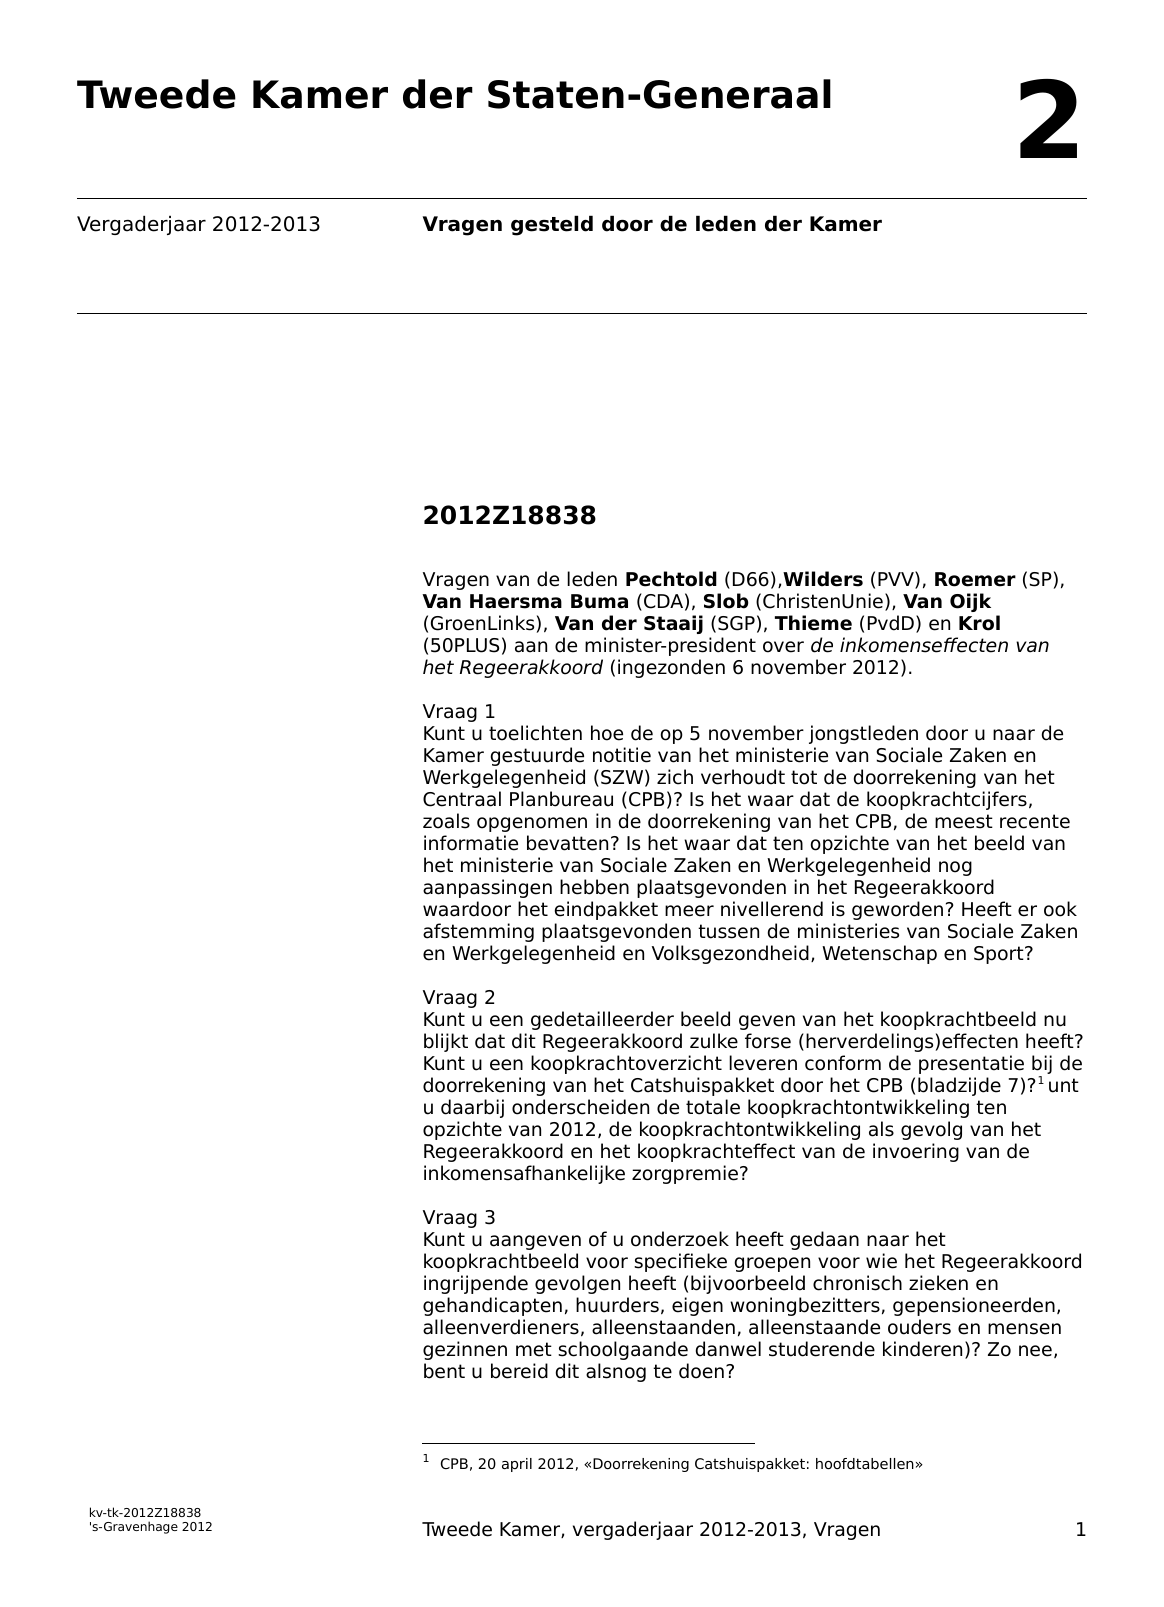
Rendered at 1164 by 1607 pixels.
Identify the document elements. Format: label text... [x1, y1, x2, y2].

table_header 2 [886, 59, 1087, 198]
table_cell Vergaderjaar 2012-2013 [77, 199, 422, 313]
text Kunt u aangeven of u onderzoek heeft gedaan naar het koopkrachtbeeld voor specifieke groepen voor wie het Regeerakkoord ingrijpende gevolgen heeft (bijvoorbeeld chronisch zieken en gehandicapten, huurders, eigen woningbezitters, gepensioneerden, alleenverdieners, alleenstaanden, alleenstaande ouders en mensen gezinnen met schoolgaande danwel studerende kinderen)? Zo nee, bent u bereid dit alsnog te doen? [422, 1229, 1087, 1383]
table_header Tweede Kamer der Staten-Generaal [77, 59, 886, 198]
text Kunt u een gedetailleerder beeld geven van het koopkrachtbeeld nu blijkt dat dit Regeerakkoord zulke forse (herverdelings)effecten heeft? Kunt u een koopkrachtoverzicht leveren conform de presentatie bij de doorrekening van het Catshuispakket door het CPB (bladzijde 7)?unt u daarbij onderscheiden de totale koopkrachtontwikkeling ten opzichte van 2012, de koopkrachtontwikkeling als gevolg van het Regeerakkoord en het koopkrachteffect van de invoering van de inkomensafhankelijke zorgpremie? [422, 1009, 1087, 1184]
text Vraag 3 [422, 1207, 1087, 1229]
text kv-tk-2012Z18838 [88, 1506, 323, 1520]
text Kunt u toelichten hoe de op 5 november jongstleden door u naar de Kamer gestuurde notitie van het ministerie van Sociale Zaken en Werkgelegenheid (SZW) zich verhoudt tot de doorrekening van het Centraal Planbureau (CPB)? Is het waar dat de koopkrachtcijfers, zoals opgenomen in de doorrekening van het CPB, de meest recente informatie bevatten? Is het waar dat ten opzichte van het beeld van het ministerie van Sociale Zaken en Werkgelegenheid nog aanpassingen hebben plaatsgevonden in het Regeerakkoord waardoor het eindpakket meer nivellerend is geworden? Heeft er ook afstemming plaatsgevonden tussen de ministeries van Sociale Zaken en Werkgelegenheid en Volksgezondheid, Wetenschap en Sport? [422, 723, 1087, 964]
text Vragen van de leden Pechtold (D66),Wilders (PVV), Roemer (SP), Van Haersma Buma (CDA), Slob (ChristenUnie), Van Oijk (GroenLinks), Van der Staaij (SGP), Thieme (PvdD) en Krol (50PLUS) aan de minister-president over de inkomenseffecten van het Regeerakkoord (ingezonden 6 november 2012). [422, 569, 1087, 679]
text Vraag 1 [422, 701, 1087, 723]
text CPB, 20 april 2012, «Doorrekening Catshuispakket: hoofdtabellen» [422, 1452, 1087, 1474]
text 's-Gravenhage 2012 [88, 1520, 323, 1534]
text 2012Z18838 [422, 501, 1087, 531]
text Vraag 2 [422, 987, 1087, 1009]
table_cell Vragen gesteld door de leden der Kamer [422, 199, 1087, 313]
